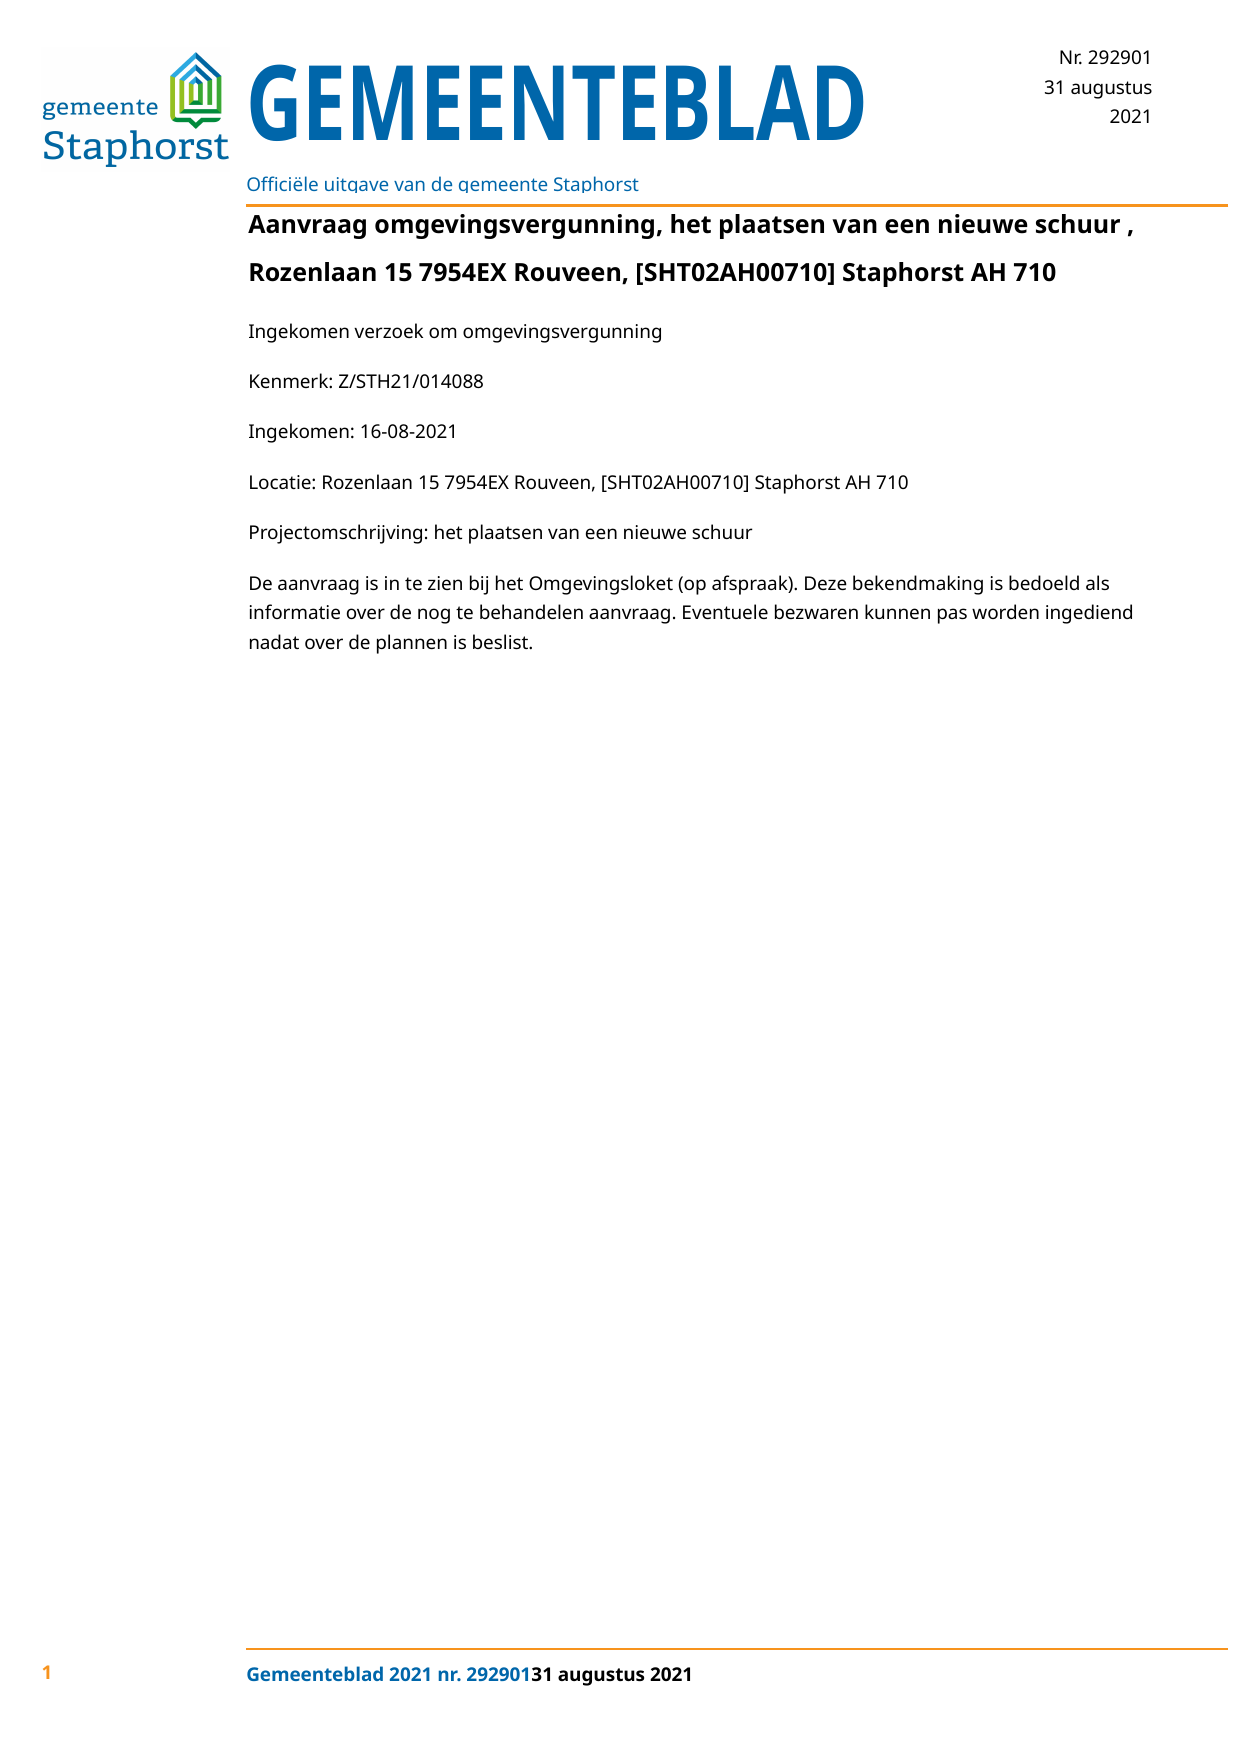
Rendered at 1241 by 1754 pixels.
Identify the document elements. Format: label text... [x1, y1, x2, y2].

text Locatie: Rozenlaan 15 7954EX Rouveen, [SHT02AH00710] Staphorst AH 710 [248, 469, 1152, 495]
text Kenmerk: Z/STH21/014088 [248, 368, 1152, 394]
text Ingekomen verzoek om omgevingsvergunning [248, 318, 1152, 344]
text De aanvraag is in te zien bij het Omgevingsloket (op afspraak). Deze bekendmaking is bedoeld als informatie over de nog te behandelen aanvraag. Eventuele bezwaren kunnen pas worden ingediend nadat over de plannen is beslist. [248, 570, 1152, 655]
picture [41, 47, 231, 172]
text Ingekomen: 16-08-2021 [248, 419, 1152, 444]
text Aanvraag omgevingsvergunning, het plaatsen van een nieuwe schuur , Rozenlaan 15 7954EX Rouveen, [SHT02AH00710] Staphorst AH 710 [248, 207, 1152, 288]
text Projectomschrijving: het plaatsen van een nieuwe schuur [248, 519, 1152, 545]
